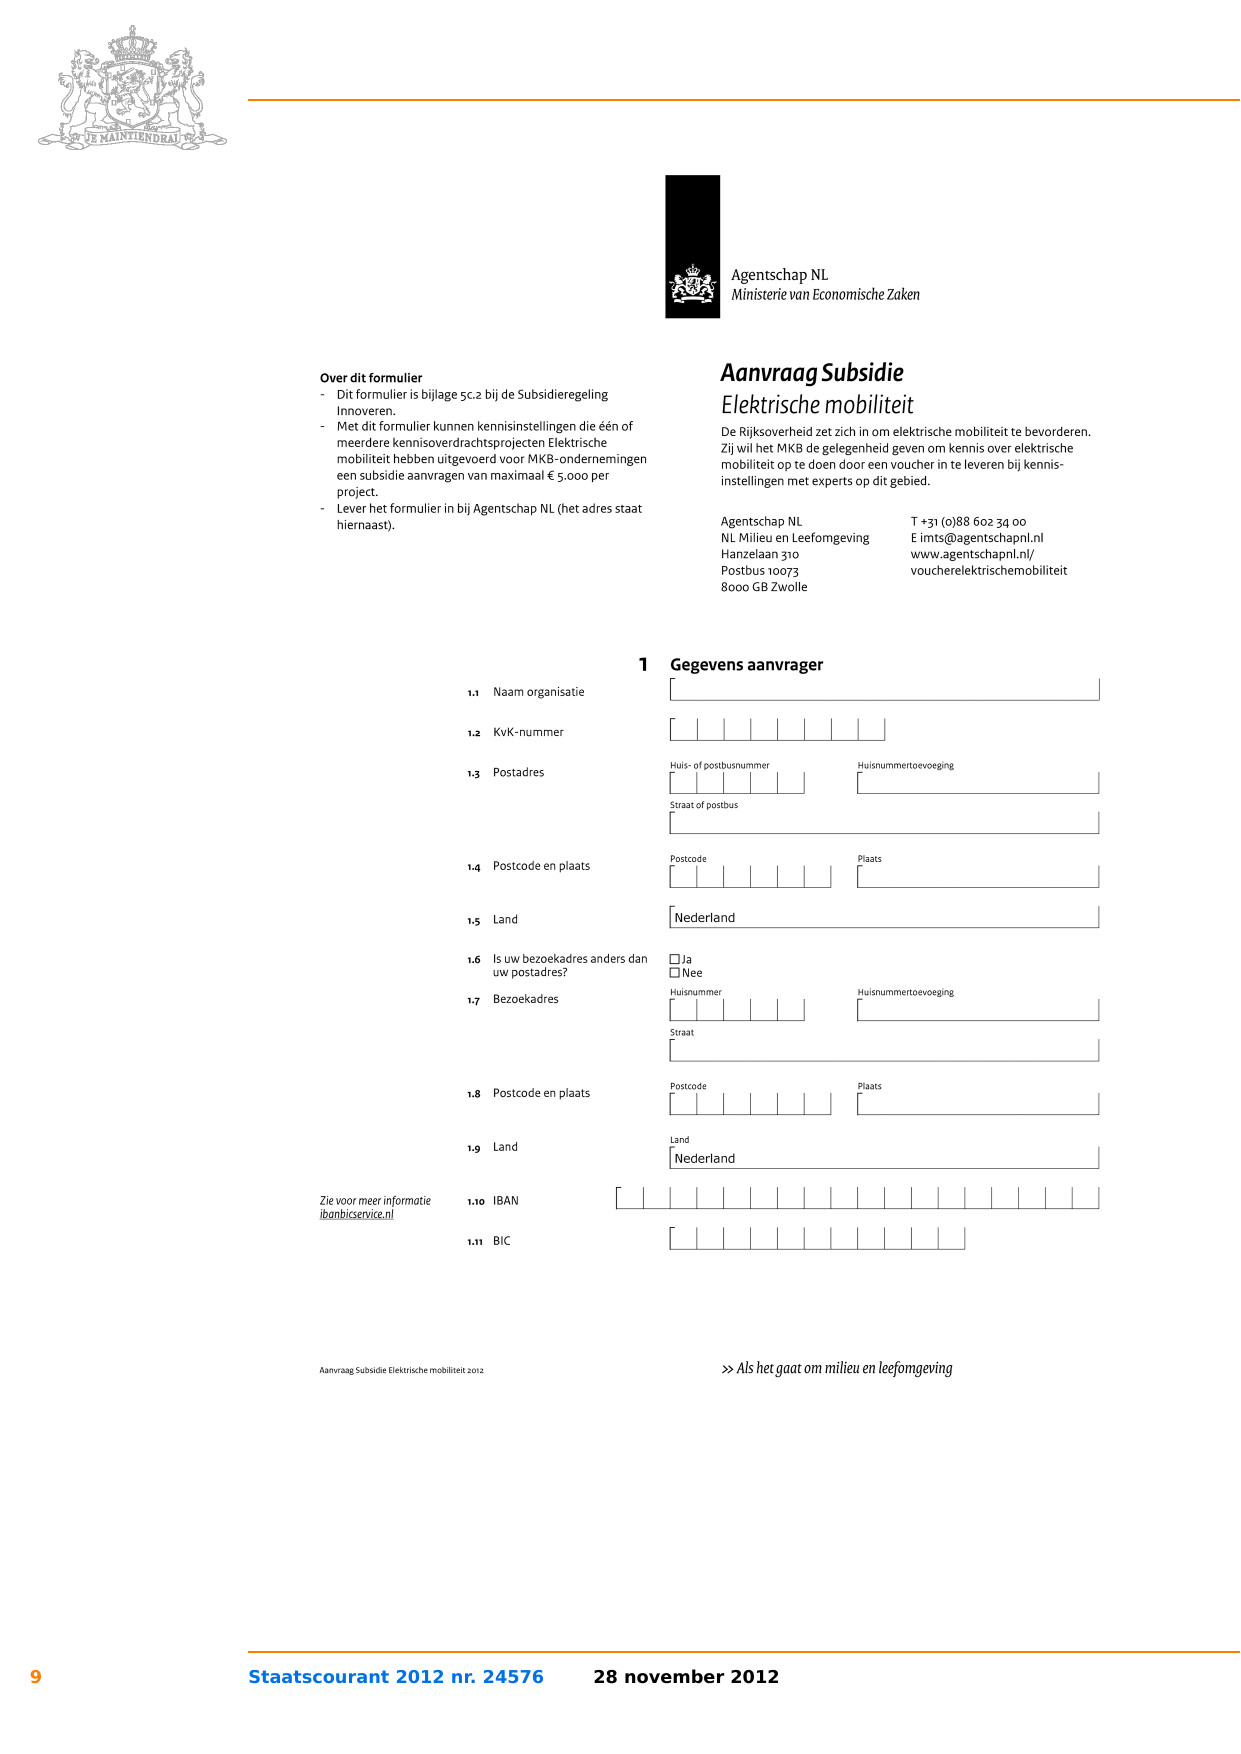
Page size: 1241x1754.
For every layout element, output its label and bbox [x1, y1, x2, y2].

picture [248, 155, 1134, 1407]
picture [38, 25, 227, 150]
